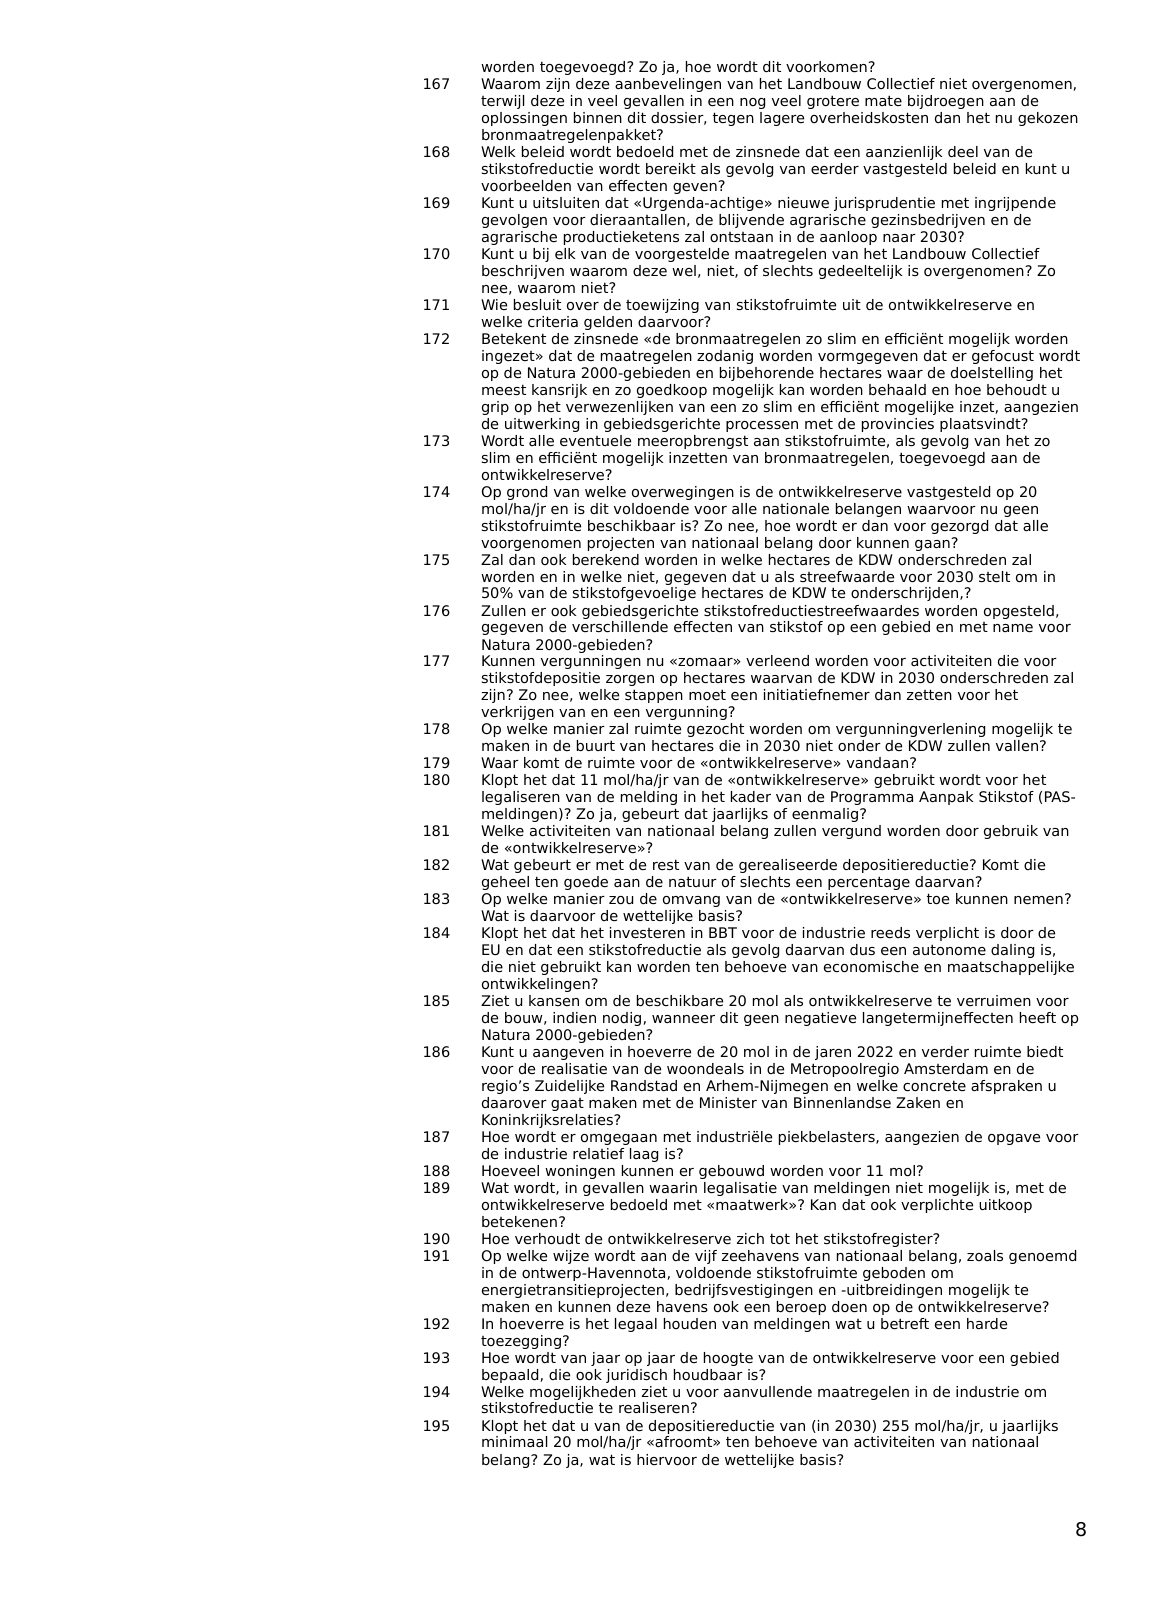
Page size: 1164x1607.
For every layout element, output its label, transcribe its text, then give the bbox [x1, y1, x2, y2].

table_cell 174 [422, 484, 475, 551]
table_cell Op grond van welke overwegingen is de ontwikkelreserve vastgesteld op 20 mol/ha/jr en is dit voldoende voor alle nationale belangen waarvoor nu geen stikstofruimte beschikbaar is? Zo nee, hoe wordt er dan voor gezorgd dat alle voorgenomen projecten van nationaal belang door kunnen gaan? [475, 484, 1087, 551]
table_cell 183 [422, 891, 475, 925]
table_cell Hoe verhoudt de ontwikkelreserve zich tot het stikstofregister? [475, 1231, 1087, 1248]
table_cell Betekent de zinsnede «de bronmaatregelen zo slim en efficiënt mogelijk worden ingezet» dat de maatregelen zodanig worden vormgegeven dat er gefocust wordt op de Natura 2000-gebieden en bijbehorende hectares waar de doelstelling het meest kansrijk en zo goedkoop mogelijk kan worden behaald en hoe behoudt u grip op het verwezenlijken van een zo slim en efficiënt mogelijke inzet, aangezien de uitwerking in gebiedsgerichte processen met de provincies plaatsvindt? [475, 331, 1087, 433]
table_cell 179 [422, 755, 475, 772]
table_cell Welke mogelijkheden ziet u voor aanvullende maatregelen in de industrie om stikstofreductie te realiseren? [475, 1384, 1087, 1417]
table_cell worden toegevoegd? Zo ja, hoe wordt dit voorkomen? [475, 59, 1087, 76]
table_cell 178 [422, 721, 475, 755]
table_cell Hoeveel woningen kunnen er gebouwd worden voor 11 mol? [475, 1163, 1087, 1180]
table_cell 195 [422, 1418, 475, 1468]
table_cell Wordt alle eventuele meeropbrengst aan stikstofruimte, als gevolg van het zo slim en efficiënt mogelijk inzetten van bronmaatregelen, toegevoegd aan de ontwikkelreserve? [475, 433, 1087, 483]
table_cell 182 [422, 857, 475, 891]
table_cell Op welke manier zou de omvang van de «ontwikkelreserve» toe kunnen nemen? Wat is daarvoor de wettelijke basis? [475, 891, 1087, 925]
table_cell Welke activiteiten van nationaal belang zullen vergund worden door gebruik van de «ontwikkelreserve»? [475, 823, 1087, 857]
table_cell Kunnen vergunningen nu «zomaar» verleend worden voor activiteiten die voor stikstofdepositie zorgen op hectares waarvan de KDW in 2030 onderschreden zal zijn? Zo nee, welke stappen moet een initiatiefnemer dan zetten voor het verkrijgen van en een vergunning? [475, 653, 1087, 721]
table_cell 180 [422, 772, 475, 823]
table_cell 173 [422, 433, 475, 483]
table_cell Ziet u kansen om de beschikbare 20 mol als ontwikkelreserve te verruimen voor de bouw, indien nodig, wanneer dit geen negatieve langetermijneffecten heeft op Natura 2000-gebieden? [475, 993, 1087, 1044]
table_cell 186 [422, 1044, 475, 1129]
table_cell Waar komt de ruimte voor de «ontwikkelreserve» vandaan? [475, 755, 1087, 772]
table_cell 168 [422, 144, 475, 195]
table_cell Hoe wordt er omgegaan met industriële piekbelasters, aangezien de opgave voor de industrie relatief laag is? [475, 1129, 1087, 1163]
table_cell 191 [422, 1248, 475, 1316]
table_cell Wat wordt, in gevallen waarin legalisatie van meldingen niet mogelijk is, met de ontwikkelreserve bedoeld met «maatwerk»? Kan dat ook verplichte uitkoop betekenen? [475, 1180, 1087, 1231]
table_cell Kunt u aangeven in hoeverre de 20 mol in de jaren 2022 en verder ruimte biedt voor de realisatie van de woondeals in de Metropoolregio Amsterdam en de regio’s Zuidelijke Randstad en Arhem-Nijmegen en welke concrete afspraken u daarover gaat maken met de Minister van Binnenlandse Zaken en Koninkrijksrelaties? [475, 1044, 1087, 1129]
table_cell 185 [422, 993, 475, 1044]
table_cell Klopt het dat 11 mol/ha/jr van de «ontwikkelreserve» gebruikt wordt voor het legaliseren van de melding in het kader van de Programma Aanpak Stikstof (PAS-meldingen)? Zo ja, gebeurt dat jaarlijks of eenmalig? [475, 772, 1087, 823]
table_cell 188 [422, 1163, 475, 1180]
table_cell 171 [422, 297, 475, 331]
table_cell In hoeverre is het legaal houden van meldingen wat u betreft een harde toezegging? [475, 1316, 1087, 1349]
table_cell Op welke manier zal ruimte gezocht worden om vergunningverlening mogelijk te maken in de buurt van hectares die in 2030 niet onder de KDW zullen vallen? [475, 721, 1087, 755]
table_cell 192 [422, 1316, 475, 1349]
table_cell 175 [422, 551, 475, 602]
table_cell 184 [422, 925, 475, 993]
table_cell 167 [422, 76, 475, 144]
table_cell Wat gebeurt er met de rest van de gerealiseerde depositiereductie? Komt die geheel ten goede aan de natuur of slechts een percentage daarvan? [475, 857, 1087, 891]
table_cell Hoe wordt van jaar op jaar de hoogte van de ontwikkelreserve voor een gebied bepaald, die ook juridisch houdbaar is? [475, 1350, 1087, 1383]
table_cell Welk beleid wordt bedoeld met de zinsnede dat een aanzienlijk deel van de stikstofreductie wordt bereikt als gevolg van eerder vastgesteld beleid en kunt u voorbeelden van effecten geven? [475, 144, 1087, 195]
table_cell Kunt u bij elk van de voorgestelde maatregelen van het Landbouw Collectief beschrijven waarom deze wel, niet, of slechts gedeeltelijk is overgenomen? Zo nee, waarom niet? [475, 246, 1087, 297]
table_cell Zal dan ook berekend worden in welke hectares de KDW onderschreden zal worden en in welke niet, gegeven dat u als streefwaarde voor 2030 stelt om in 50% van de stikstofgevoelige hectares de KDW te onderschrijden,? [475, 551, 1087, 602]
table_cell 170 [422, 246, 475, 297]
table_cell 193 [422, 1350, 475, 1383]
table_cell 189 [422, 1180, 475, 1231]
table_cell 176 [422, 603, 475, 653]
table_cell Waarom zijn deze aanbevelingen van het Landbouw Collectief niet overgenomen, terwijl deze in veel gevallen in een nog veel grotere mate bijdroegen aan de oplossingen binnen dit dossier, tegen lagere overheidskosten dan het nu gekozen bronmaatregelenpakket? [475, 76, 1087, 144]
table_cell Klopt het dat u van de depositiereductie van (in 2030) 255 mol/ha/jr, u jaarlijks minimaal 20 mol/ha/jr «afroomt» ten behoeve van activiteiten van nationaal belang? Zo ja, wat is hiervoor de wettelijke basis? [475, 1418, 1087, 1468]
table_cell 194 [422, 1384, 475, 1417]
table_cell [422, 59, 475, 76]
table_cell 190 [422, 1231, 475, 1248]
table_cell Zullen er ook gebiedsgerichte stikstofreductiestreefwaardes worden opgesteld, gegeven de verschillende effecten van stikstof op een gebied en met name voor Natura 2000-gebieden? [475, 603, 1087, 653]
table_cell Op welke wijze wordt aan de vijf zeehavens van nationaal belang, zoals genoemd in de ontwerp-Havennota, voldoende stikstofruimte geboden om energietransitieprojecten, bedrijfsvestigingen en -uitbreidingen mogelijk te maken en kunnen deze havens ook een beroep doen op de ontwikkelreserve? [475, 1248, 1087, 1316]
table_cell 177 [422, 653, 475, 721]
table_cell 169 [422, 195, 475, 246]
table_cell 172 [422, 331, 475, 433]
table_cell Klopt het dat het investeren in BBT voor de industrie reeds verplicht is door de EU en dat een stikstofreductie als gevolg daarvan dus een autonome daling is, die niet gebruikt kan worden ten behoeve van economische en maatschappelijke ontwikkelingen? [475, 925, 1087, 993]
table_cell 187 [422, 1129, 475, 1163]
table_cell Kunt u uitsluiten dat «Urgenda-achtige» nieuwe jurisprudentie met ingrijpende gevolgen voor dieraantallen, de blijvende agrarische gezinsbedrijven en de agrarische productieketens zal ontstaan in de aanloop naar 2030? [475, 195, 1087, 246]
table_cell Wie besluit over de toewijzing van stikstofruimte uit de ontwikkelreserve en welke criteria gelden daarvoor? [475, 297, 1087, 331]
table_cell 181 [422, 823, 475, 857]
